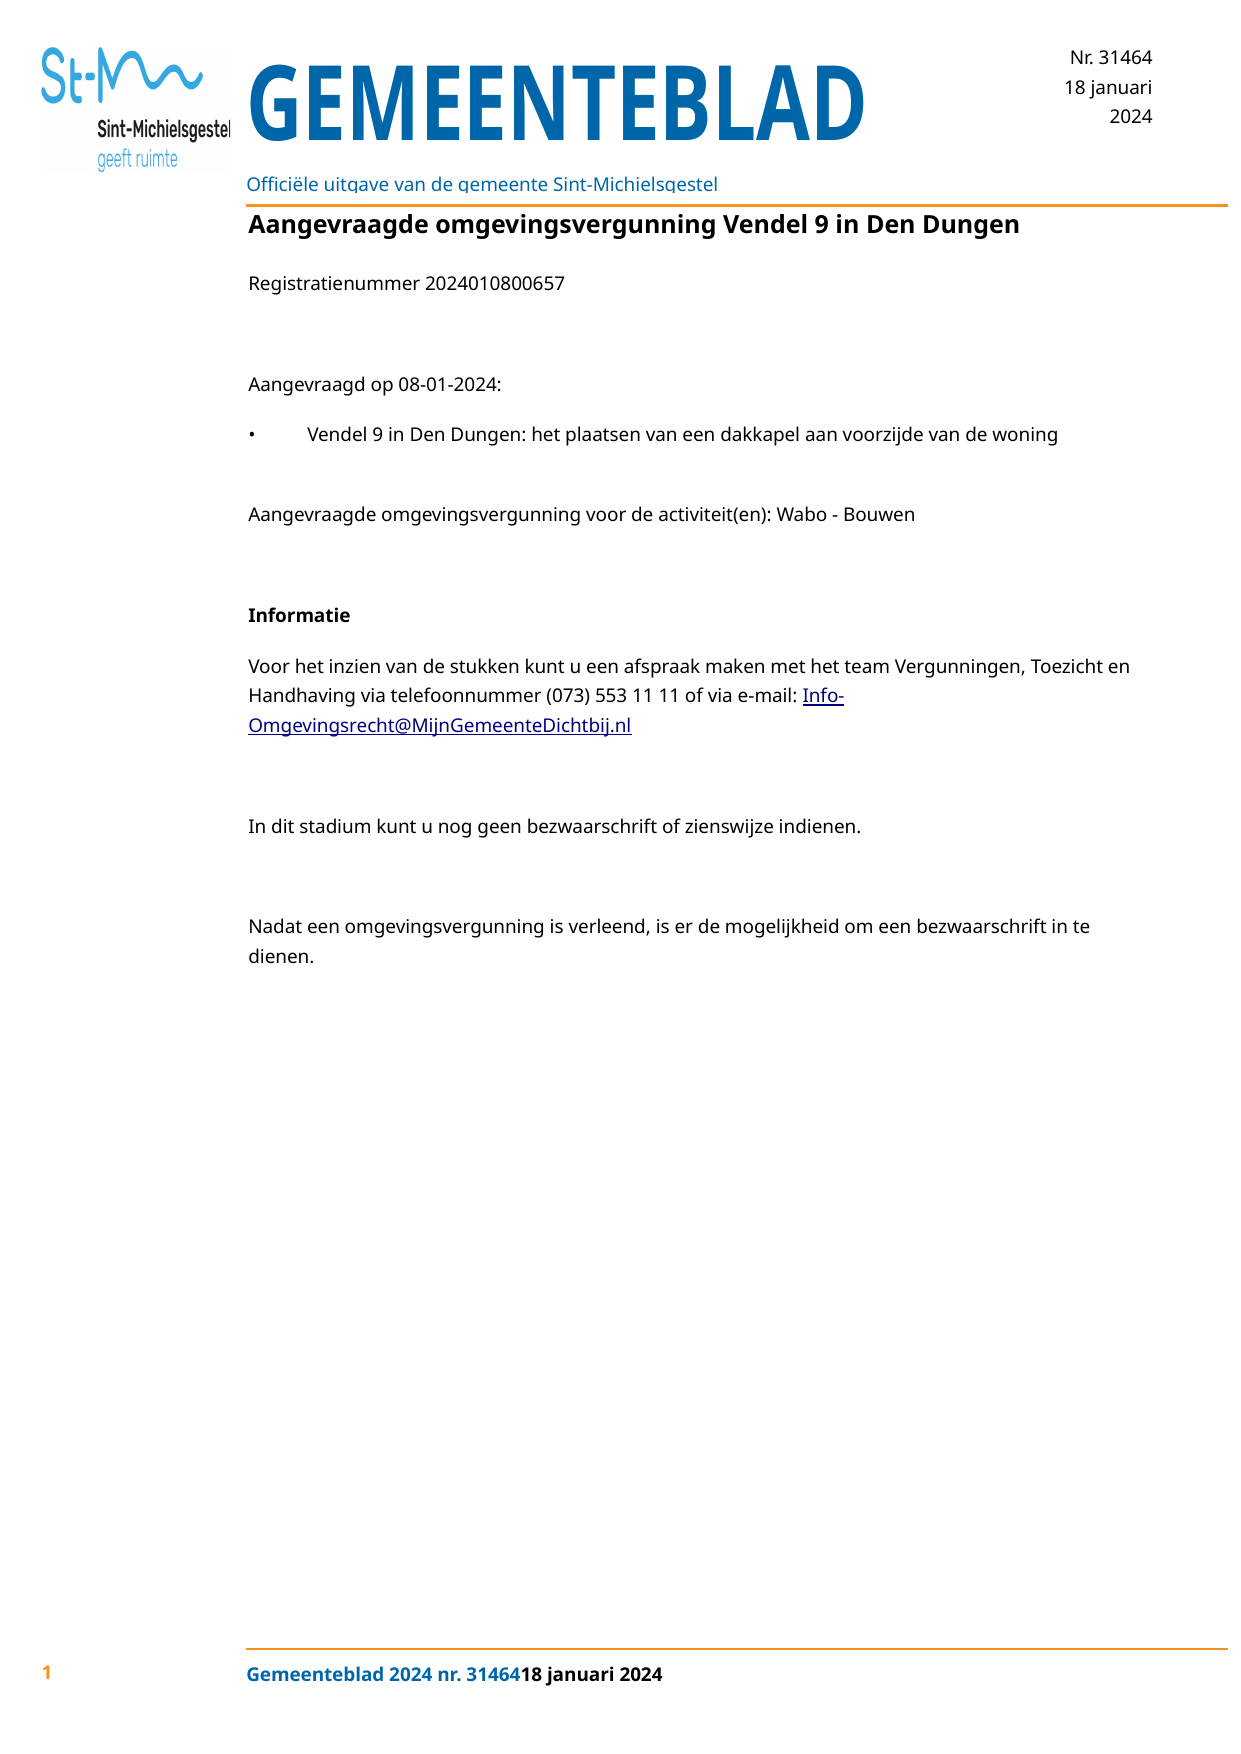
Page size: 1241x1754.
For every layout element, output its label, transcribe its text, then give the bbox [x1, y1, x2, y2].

text Registratienummer 2024010800657 [248, 270, 1152, 296]
picture [41, 47, 231, 172]
text Voor het inzien van de stukken kunt u een afspraak maken met het team Vergunningen, Toezicht en Handhaving via telefoonnummer (073) 553 11 11 of via e-mail: Info-Omgevingsrecht@MijnGemeenteDichtbij.nl [248, 653, 1152, 738]
text Informatie [248, 602, 1152, 628]
list Vendel 9 in Den Dungen: het plaatsen van een dakkapel aan voorzijde van de woning [248, 422, 1152, 447]
text Aangevraagd op 08-01-2024: [248, 371, 1152, 397]
text In dit stadium kunt u nog geen bezwaarschrift of zienswijze indienen. [248, 813, 1152, 838]
text Nadat een omgevingsvergunning is verleend, is er de mogelijkheid om een bezwaarschrift in te dienen. [248, 914, 1152, 969]
text Aangevraagde omgevingsvergunning Vendel 9 in Den Dungen [248, 207, 1152, 241]
text Aangevraagde omgevingsvergunning voor de activiteit(en): Wabo - Bouwen [248, 502, 1152, 527]
